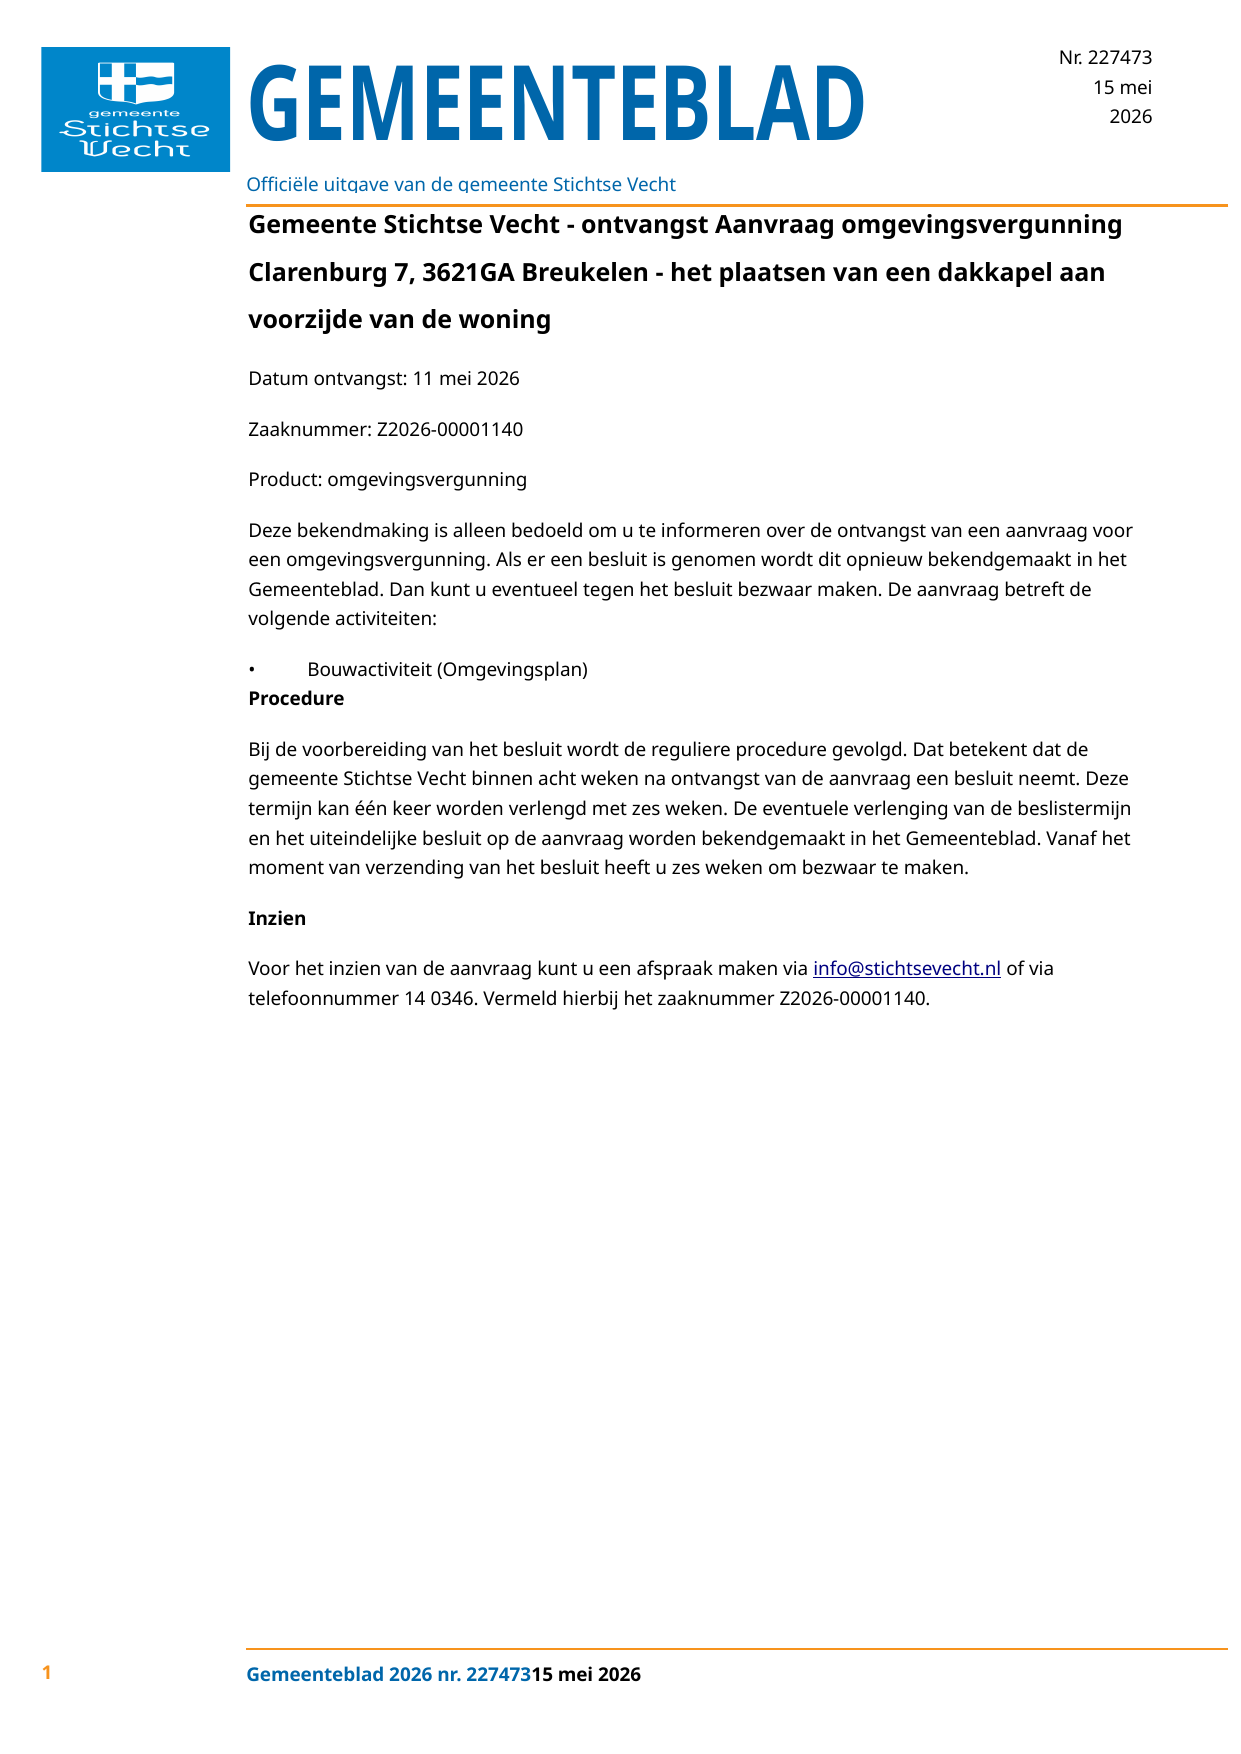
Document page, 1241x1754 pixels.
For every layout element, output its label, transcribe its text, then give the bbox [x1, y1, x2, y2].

text Inzien [248, 905, 1152, 930]
text Gemeente Stichtse Vecht - ontvangst Aanvraag omgevingsvergunning Clarenburg 7, 3621GA Breukelen - het plaatsen van een dakkapel aan voorzijde van de woning [248, 207, 1152, 336]
picture [99, 63, 135, 101]
picture [137, 63, 174, 103]
text Product: omgevingsvergunning [248, 466, 1152, 492]
list Bouwactiviteit (Omgevingsplan) [248, 656, 1152, 682]
text Procedure [248, 686, 1152, 711]
text Deze bekendmaking is alleen bedoeld om u te informeren over de ontvangst van een aanvraag voor een omgevingsvergunning. Als er een besluit is genomen wordt dit opnieuw bekendgemaakt in het Gemeenteblad. Dan kunt u eventueel tegen het besluit bezwaar maken. De aanvraag betreft de volgende activiteiten: [248, 517, 1152, 631]
text Bij de voorbereiding van het besluit wordt de reguliere procedure gevolgd. Dat betekent dat de gemeente Stichtse Vecht binnen acht weken na ontvangst van de aanvraag een besluit neemt. Deze termijn kan één keer worden verlengd met zes weken. De eventuele verlenging van de beslistermijn en het uiteindelijke besluit op de aanvraag worden bekendgemaakt in het Gemeenteblad. Vanaf het moment van verzending van het besluit heeft u zes weken om bezwaar te maken. [248, 736, 1152, 880]
text Voor het inzien van de aanvraag kunt u een afspraak maken via info@stichtsevecht.nl of via telefoonnummer 14 0346. Vermeld hierbij het zaaknummer Z2026-00001140. [248, 955, 1152, 1010]
text Datum ontvangst: 11 mei 2026 [248, 366, 1152, 391]
text Zaaknummer: Z2026-00001140 [248, 416, 1152, 442]
